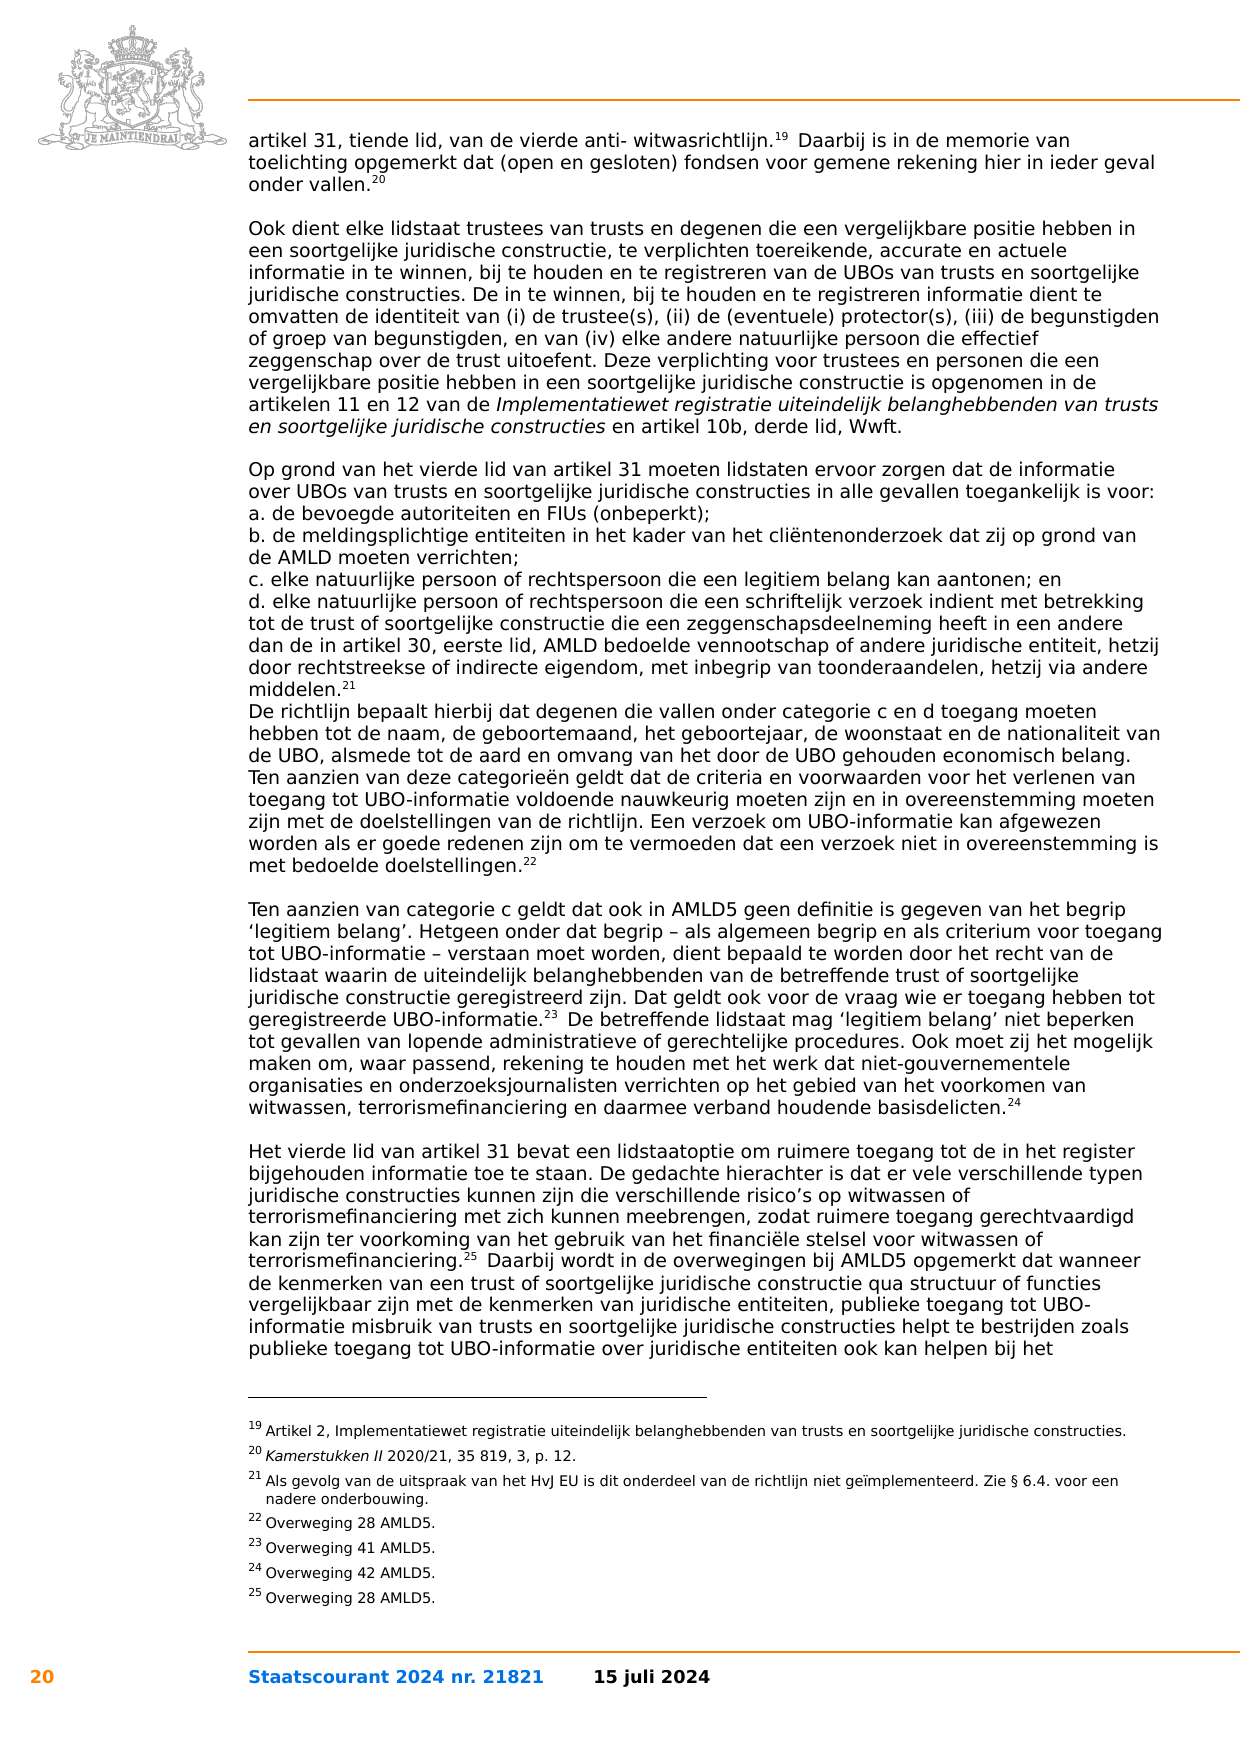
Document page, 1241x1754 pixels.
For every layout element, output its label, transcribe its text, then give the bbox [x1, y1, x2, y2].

text Artikel 2, Implementatiewet registratie uiteindelijk belanghebbenden van trusts en soortgelijke juridische constructies. [248, 1419, 1163, 1441]
text a. de bevoegde autoriteiten en FIUs (onbeperkt); [248, 503, 1163, 525]
picture [38, 25, 227, 150]
text b. de meldingsplichtige entiteiten in het kader van het cliëntenonderzoek dat zij op grond van de AMLD moeten verrichten; [248, 525, 1163, 569]
text artikel 31, tiende lid, van de vierde anti- witwasrichtlijn. Daarbij is in de memorie van toelichting opgemerkt dat (open en gesloten) fondsen voor gemene rekening hier in ieder geval onder vallen. [248, 130, 1163, 196]
text c. elke natuurlijke persoon of rechtspersoon die een legitiem belang kan aantonen; en [248, 569, 1163, 591]
text Op grond van het vierde lid van artikel 31 moeten lidstaten ervoor zorgen dat de informatie over UBOs van trusts en soortgelijke juridische constructies in alle gevallen toegankelijk is voor: [248, 459, 1163, 503]
text Overweging 28 AMLD5. [248, 1586, 1163, 1608]
text d. elke natuurlijke persoon of rechtspersoon die een schriftelijk verzoek indient met betrekking tot de trust of soortgelijke constructie die een zeggenschapsdeelneming heeft in een andere dan de in artikel 30, eerste lid, AMLD bedoelde vennootschap of andere juridische entiteit, hetzij door rechtstreekse of indirecte eigendom, met inbegrip van toonderaandelen, hetzij via andere middelen. [248, 591, 1163, 701]
text Kamerstukken II 2020/21, 35 819, 3, p. 12. [248, 1444, 1163, 1466]
text Ten aanzien van categorie c geldt dat ook in AMLD5 geen definitie is gegeven van het begrip ‘legitiem belang’. Hetgeen onder dat begrip – als algemeen begrip en als criterium voor toegang tot UBO-informatie – verstaan moet worden, dient bepaald te worden door het recht van de lidstaat waarin de uiteindelijk belanghebbenden van de betreffende trust of soortgelijke juridische constructie geregistreerd zijn. Dat geldt ook voor de vraag wie er toegang hebben tot geregistreerde UBO-informatie. De betreffende lidstaat mag ‘legitiem belang’ niet beperken tot gevallen van lopende administratieve of gerechtelijke procedures. Ook moet zij het mogelijk maken om, waar passend, rekening te houden met het werk dat niet-gouvernementele organisaties en onderzoeksjournalisten verrichten op het gebied van het voorkomen van witwassen, terrorismefinanciering en daarmee verband houdende basisdelicten. [248, 899, 1163, 1119]
text De richtlijn bepaalt hierbij dat degenen die vallen onder categorie c en d toegang moeten hebben tot de naam, de geboortemaand, het geboortejaar, de woonstaat en de nationaliteit van de UBO, alsmede tot de aard en omvang van het door de UBO gehouden economisch belang. Ten aanzien van deze categorieën geldt dat de criteria en voorwaarden voor het verlenen van toegang tot UBO-informatie voldoende nauwkeurig moeten zijn en in overeenstemming moeten zijn met de doelstellingen van de richtlijn. Een verzoek om UBO-informatie kan afgewezen worden als er goede redenen zijn om te vermoeden dat een verzoek niet in overeenstemming is met bedoelde doelstellingen. [248, 701, 1163, 877]
text Ook dient elke lidstaat trustees van trusts en degenen die een vergelijkbare positie hebben in een soortgelijke juridische constructie, te verplichten toereikende, accurate en actuele informatie in te winnen, bij te houden en te registreren van de UBOs van trusts en soortgelijke juridische constructies. De in te winnen, bij te houden en te registreren informatie dient te omvatten de identiteit van (i) de trustee(s), (ii) de (eventuele) protector(s), (iii) de begunstigden of groep van begunstigden, en van (iv) elke andere natuurlijke persoon die effectief zeggenschap over de trust uitoefent. Deze verplichting voor trustees en personen die een vergelijkbare positie hebben in een soortgelijke juridische constructie is opgenomen in de artikelen 11 en 12 van de Implementatiewet registratie uiteindelijk belanghebbenden van trusts en soortgelijke juridische constructies en artikel 10b, derde lid, Wwft. [248, 218, 1163, 437]
text Het vierde lid van artikel 31 bevat een lidstaatoptie om ruimere toegang tot de in het register bijgehouden informatie toe te staan. De gedachte hierachter is dat er vele verschillende typen juridische constructies kunnen zijn die verschillende risico’s op witwassen of terrorismefinanciering met zich kunnen meebrengen, zodat ruimere toegang gerechtvaardigd kan zijn ter voorkoming van het gebruik van het financiële stelsel voor witwassen of terrorismefinanciering. Daarbij wordt in de overwegingen bij AMLD5 opgemerkt dat wanneer de kenmerken van een trust of soortgelijke juridische constructie qua structuur of functies vergelijkbaar zijn met de kenmerken van juridische entiteiten, publieke toegang tot UBO-informatie misbruik van trusts en soortgelijke juridische constructies helpt te bestrijden zoals publieke toegang tot UBO-informatie over juridische entiteiten ook kan helpen bij het [248, 1141, 1163, 1360]
text Overweging 41 AMLD5. [248, 1536, 1163, 1558]
text Overweging 28 AMLD5. [248, 1511, 1163, 1533]
text Als gevolg van de uitspraak van het HvJ EU is dit onderdeel van de richtlijn niet geïmplementeerd. Zie § 6.4. voor een nadere onderbouwing. [248, 1469, 1163, 1508]
text Overweging 42 AMLD5. [248, 1561, 1163, 1583]
